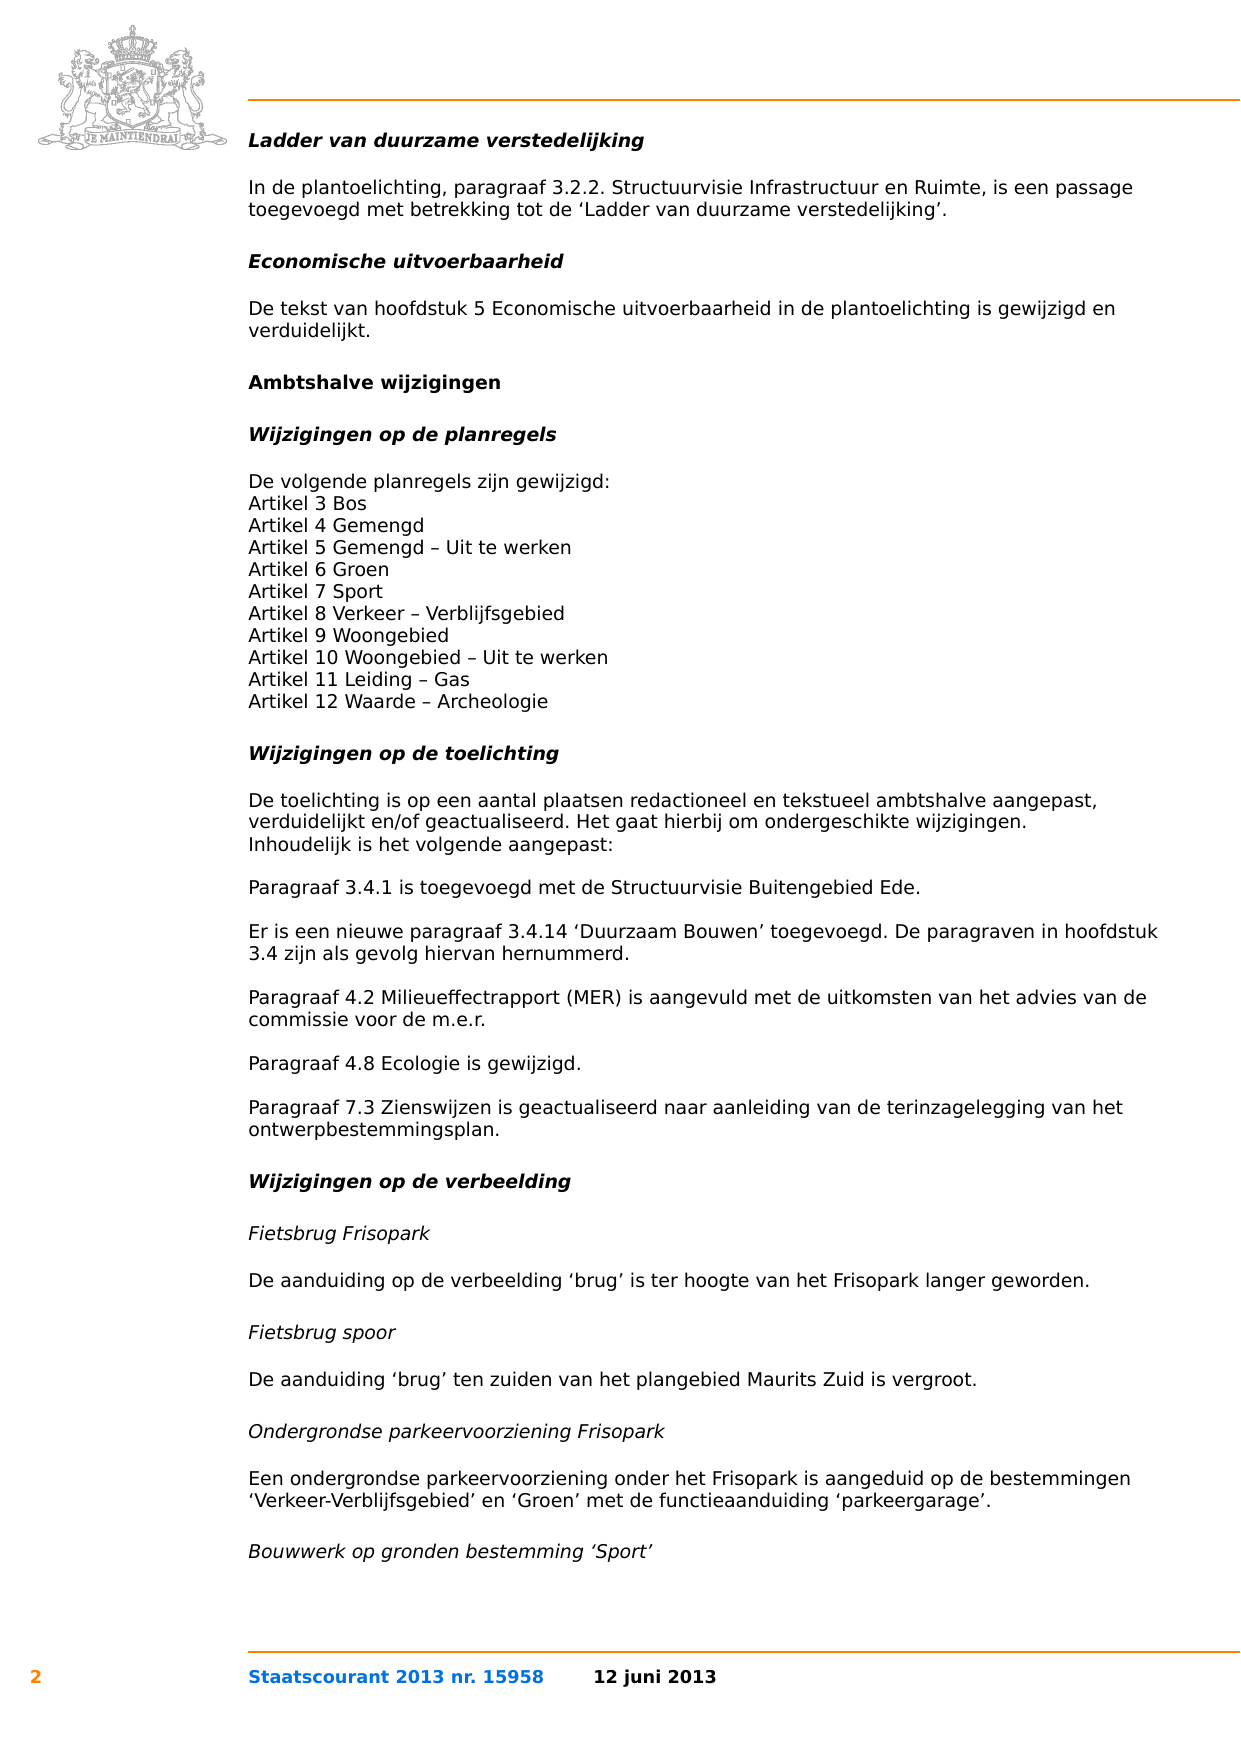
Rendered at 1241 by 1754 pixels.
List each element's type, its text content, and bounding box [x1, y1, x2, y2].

text Artikel 10 Woongebied – Uit te werken [248, 647, 1163, 668]
subtitle Wijzigingen op de verbeelding [248, 1171, 1163, 1193]
text Een ondergrondse parkeervoorziening onder het Frisopark is aangeduid op de bestemmingen ‘Verkeer-Verblijfsgebied’ en ‘Groen’ met de functieaanduiding ‘parkeergarage’. [248, 1467, 1163, 1511]
subtitle Fietsbrug spoor [248, 1322, 1163, 1343]
subtitle Economische uitvoerbaarheid [248, 251, 1163, 273]
subtitle Ladder van duurzame verstedelijking [248, 130, 1163, 152]
text De volgende planregels zijn gewijzigd: [248, 471, 1163, 493]
subtitle Bouwwerk op gronden bestemming ‘Sport’ [248, 1541, 1163, 1563]
text In de plantoelichting, paragraaf 3.2.2. Structuurvisie Infrastructuur en Ruimte, is een passage toegevoegd met betrekking tot de ‘Ladder van duurzame verstedelijking’. [248, 177, 1163, 221]
text Artikel 4 Gemengd [248, 515, 1163, 537]
subtitle Wijzigingen op de toelichting [248, 742, 1163, 764]
text Inhoudelijk is het volgende aangepast: [248, 833, 1163, 855]
text De aanduiding op de verbeelding ‘brug’ is ter hoogte van het Frisopark langer geworden. [248, 1269, 1163, 1292]
subtitle Ondergrondse parkeervoorziening Frisopark [248, 1421, 1163, 1442]
text Artikel 7 Sport [248, 581, 1163, 603]
text Paragraaf 4.8 Ecologie is gewijzigd. [248, 1053, 1163, 1075]
text Paragraaf 4.2 Milieueffectrapport (MER) is aangevuld met de uitkomsten van het advies van de commissie voor de m.e.r. [248, 987, 1163, 1031]
text Paragraaf 3.4.1 is toegevoegd met de Structuurvisie Buitengebied Ede. [248, 877, 1163, 899]
text De aanduiding ‘brug’ ten zuiden van het plangebied Maurits Zuid is vergroot. [248, 1368, 1163, 1391]
text Paragraaf 7.3 Zienswijzen is geactualiseerd naar aanleiding van de terinzagelegging van het ontwerpbestemmingsplan. [248, 1097, 1163, 1141]
text Artikel 11 Leiding – Gas [248, 668, 1163, 691]
text Er is een nieuwe paragraaf 3.4.14 ‘Duurzaam Bouwen’ toegevoegd. De paragraven in hoofdstuk 3.4 zijn als gevolg hiervan hernummerd. [248, 921, 1163, 965]
text Artikel 8 Verkeer – Verblijfsgebied [248, 603, 1163, 624]
subtitle Wijzigingen op de planregels [248, 424, 1163, 446]
text De toelichting is op een aantal plaatsen redactioneel en tekstueel ambtshalve aangepast, verduidelijkt en/of geactualiseerd. Het gaat hierbij om ondergeschikte wijzigingen. [248, 789, 1163, 833]
text Artikel 5 Gemengd – Uit te werken [248, 537, 1163, 559]
picture [38, 25, 227, 150]
text Artikel 6 Groen [248, 559, 1163, 581]
subtitle Fietsbrug Frisopark [248, 1223, 1163, 1244]
subtitle Ambtshalve wijzigingen [248, 372, 1163, 394]
text Artikel 12 Waarde – Archeologie [248, 691, 1163, 712]
text Artikel 9 Woongebied [248, 624, 1163, 647]
text De tekst van hoofdstuk 5 Economische uitvoerbaarheid in de plantoelichting is gewijzigd en verduidelijkt. [248, 298, 1163, 342]
text Artikel 3 Bos [248, 493, 1163, 515]
